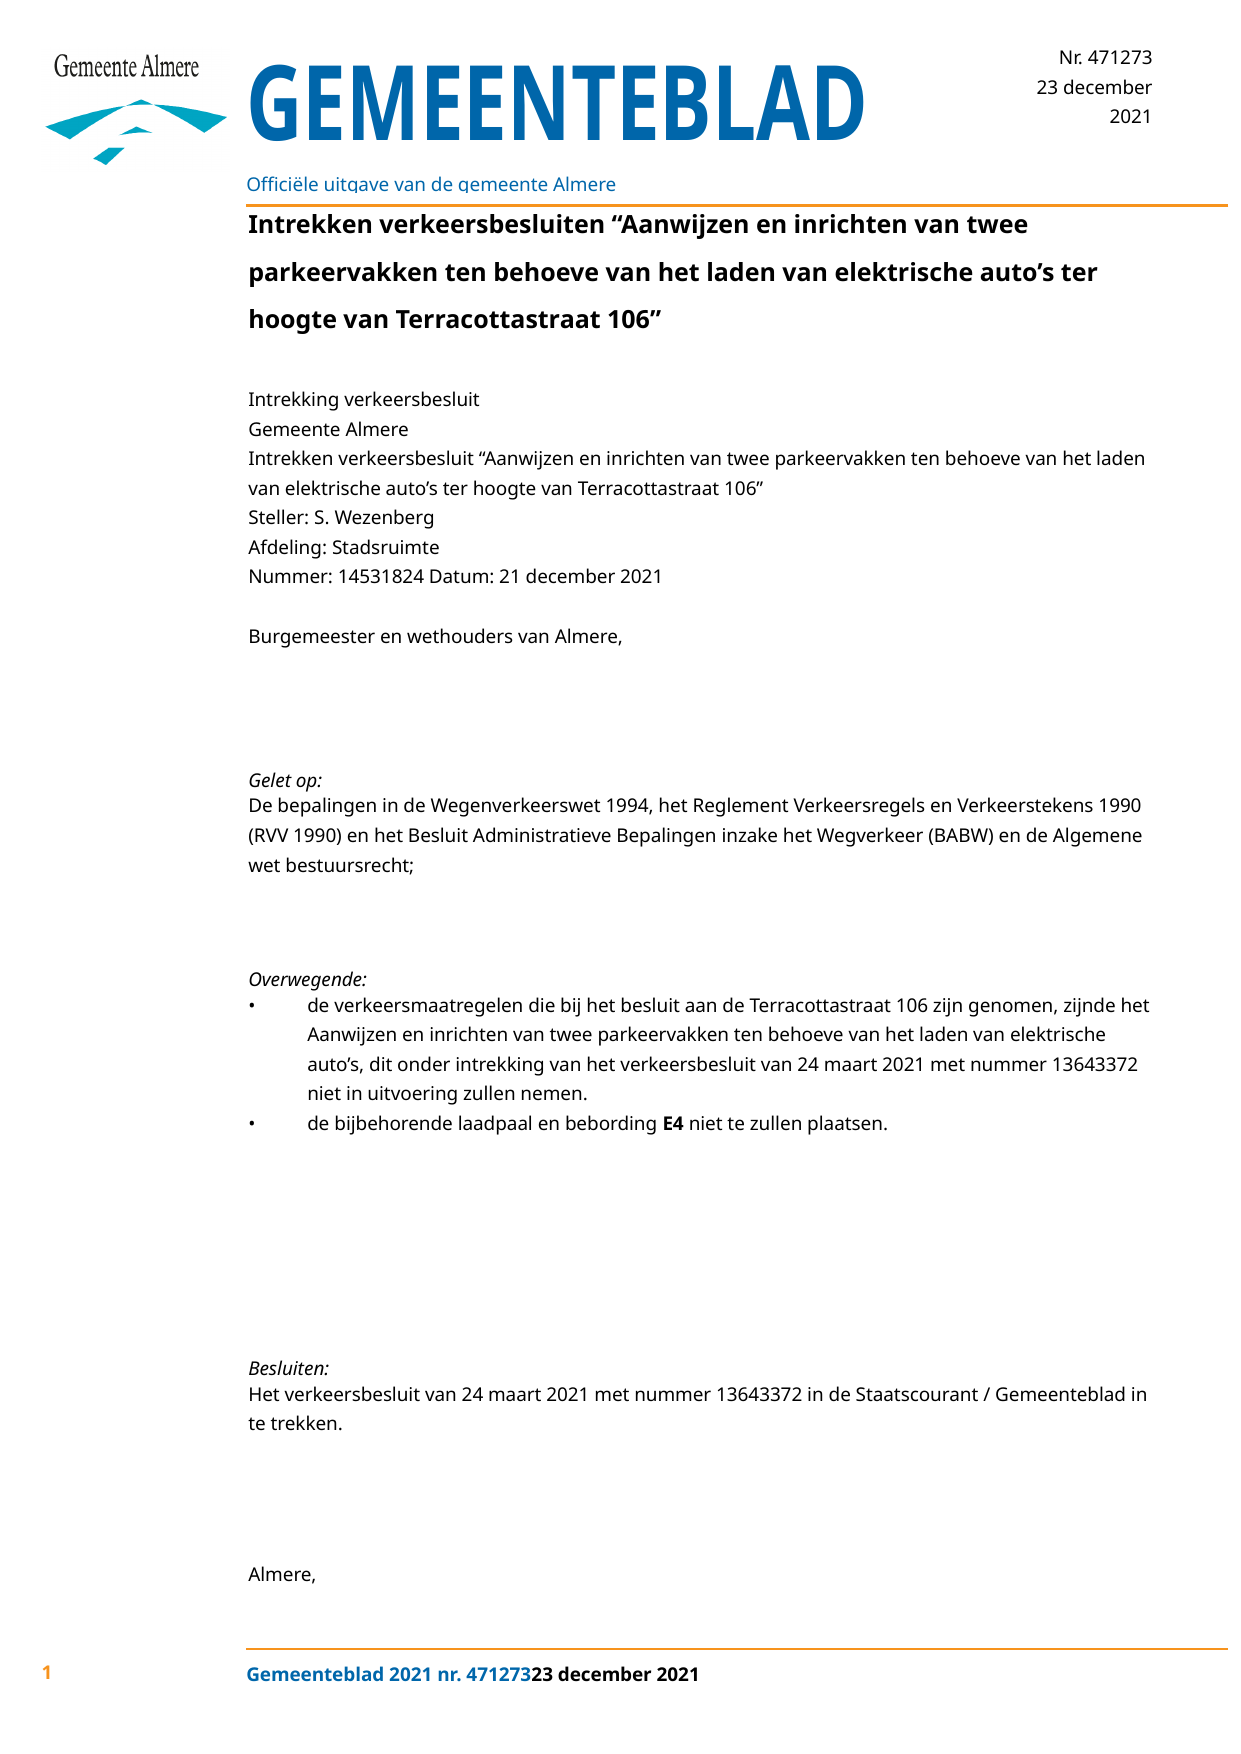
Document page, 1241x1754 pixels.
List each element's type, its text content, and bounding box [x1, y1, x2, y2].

text Intrekken verkeersbesluiten “Aanwijzen en inrichten van twee parkeervakken ten behoeve van het laden van elektrische auto’s ter hoogte van Terracottastraat 106” [248, 207, 1152, 336]
text Overwegende: [248, 966, 1152, 992]
text Burgemeester en wethouders van Almere, [248, 623, 1152, 649]
text Het verkeersbesluit van 24 maart 2021 met nummer 13643372 in de Staatscourant / Gemeenteblad in te trekken. [248, 1381, 1152, 1436]
text Almere, [248, 1562, 1152, 1587]
text Gelet op: [248, 767, 1152, 793]
text De bepalingen in de Wegenverkeerswet 1994, het Reglement Verkeersregels en Verkeerstekens 1990 (RVV 1990) en het Besluit Administratieve Bepalingen inzake het Wegverkeer (BABW) en de Algemene wet bestuursrecht; [248, 793, 1152, 877]
picture [41, 47, 231, 172]
text Intrekking verkeersbesluit [248, 386, 1152, 412]
list de verkeersmaatregelen die bij het besluit aan de Terracottastraat 106 zijn genomen, zijnde het Aanwijzen en inrichten van twee parkeervakken ten behoeve van het laden van elektrische auto’s, dit onder intrekking van het verkeersbesluit van 24 maart 2021 met nummer 13643372 niet in uitvoering zullen nemen. [248, 992, 1152, 1106]
text Besluiten: [248, 1355, 1152, 1381]
text Intrekken verkeersbesluit “Aanwijzen en inrichten van twee parkeervakken ten behoeve van het laden van elektrische auto’s ter hoogte van Terracottastraat 106” [248, 445, 1152, 501]
list de bijbehorende laadpaal en bebording E4 niet te zullen plaatsen. [248, 1110, 1152, 1136]
text Steller: S. Wezenberg [248, 504, 1152, 530]
text Nummer: 14531824 Datum: 21 december 2021 [248, 564, 1152, 589]
text Gemeente Almere [248, 416, 1152, 442]
text Afdeling: Stadsruimte [248, 534, 1152, 560]
